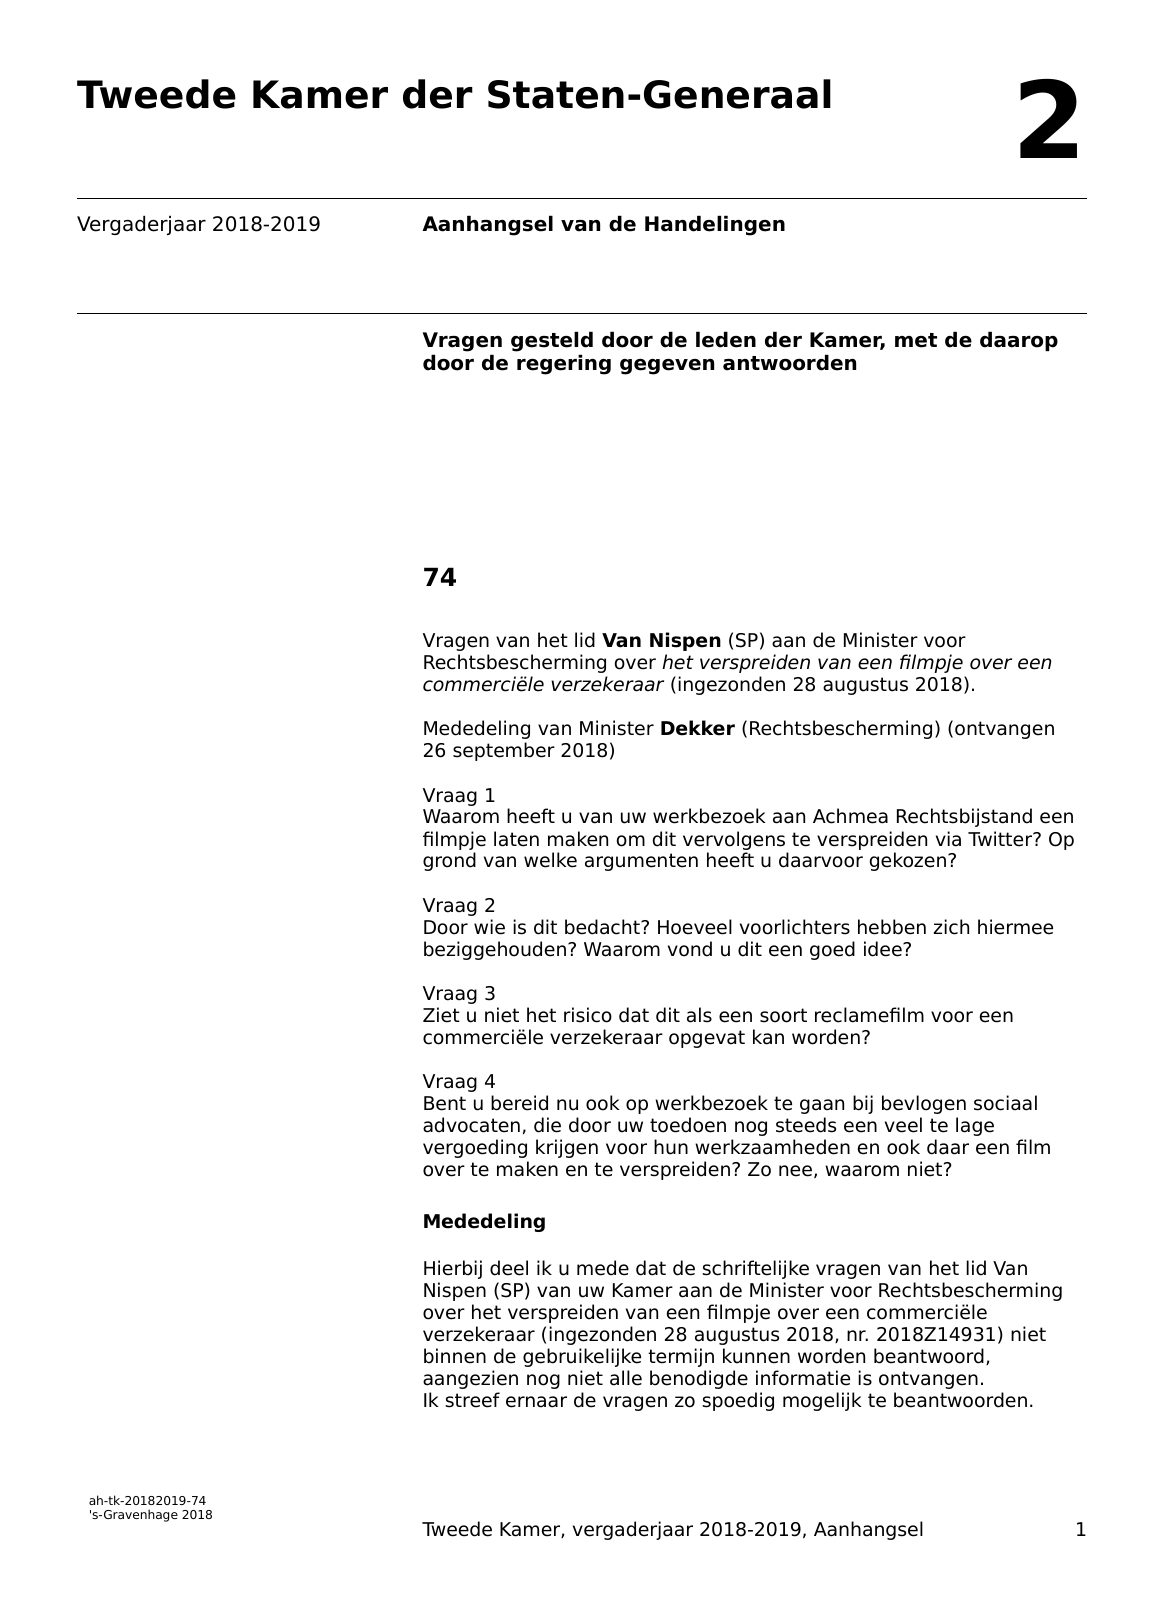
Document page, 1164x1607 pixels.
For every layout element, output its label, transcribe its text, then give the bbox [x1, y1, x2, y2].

table_header Tweede Kamer der Staten-Generaal [77, 59, 886, 198]
text Bent u bereid nu ook op werkbezoek te gaan bij bevlogen sociaal advocaten, die door uw toedoen nog steeds een veel te lage vergoeding krijgen voor hun werkzaamheden en ook daar een film over te maken en te verspreiden? Zo nee, waarom niet? [422, 1093, 1087, 1181]
table_cell Vragen gesteld door de leden der Kamer, met de daarop door de regering gegeven antwoorden [422, 314, 1087, 375]
text Vraag 2 [422, 894, 1087, 917]
text Hierbij deel ik u mede dat de schriftelijke vragen van het lid Van Nispen (SP) van uw Kamer aan de Minister voor Rechtsbescherming over het verspreiden van een filmpje over een commerciële verzekeraar (ingezonden 28 augustus 2018, nr. 2018Z14931) niet binnen de gebruikelijke termijn kunnen worden beantwoord, aangezien nog niet alle benodigde informatie is ontvangen. [422, 1258, 1087, 1389]
text Vraag 4 [422, 1071, 1087, 1093]
text Ziet u niet het risico dat dit als een soort reclamefilm voor een commerciële verzekeraar opgevat kan worden? [422, 1005, 1087, 1049]
text 's-Gravenhage 2018 [88, 1508, 323, 1522]
text Ik streef ernaar de vragen zo spoedig mogelijk te beantwoorden. [422, 1389, 1087, 1412]
text Mededeling van Minister Dekker (Rechtsbescherming) (ontvangen 26 september 2018) [422, 718, 1087, 762]
table_cell Vergaderjaar 2018-2019 [77, 199, 422, 313]
text Door wie is dit bedacht? Hoeveel voorlichters hebben zich hiermee beziggehouden? Waarom vond u dit een goed idee? [422, 917, 1087, 961]
text Vraag 3 [422, 983, 1087, 1005]
text Waarom heeft u van uw werkbezoek aan Achmea Rechtsbijstand een filmpje laten maken om dit vervolgens te verspreiden via Twitter? Op grond van welke argumenten heeft u daarvoor gekozen? [422, 806, 1087, 872]
text Vraag 1 [422, 784, 1087, 806]
text Vragen van het lid Van Nispen (SP) aan de Minister voor Rechtsbescherming over het verspreiden van een filmpje over een commerciële verzekeraar (ingezonden 28 augustus 2018). [422, 630, 1087, 696]
table_cell Aanhangsel van de Handelingen [422, 199, 1087, 313]
table_cell [77, 314, 422, 375]
table_header 2 [886, 59, 1087, 198]
text 74 [422, 563, 1087, 592]
text ah-tk-20182019-74 [88, 1494, 323, 1508]
subtitle Mededeling [422, 1211, 1087, 1233]
